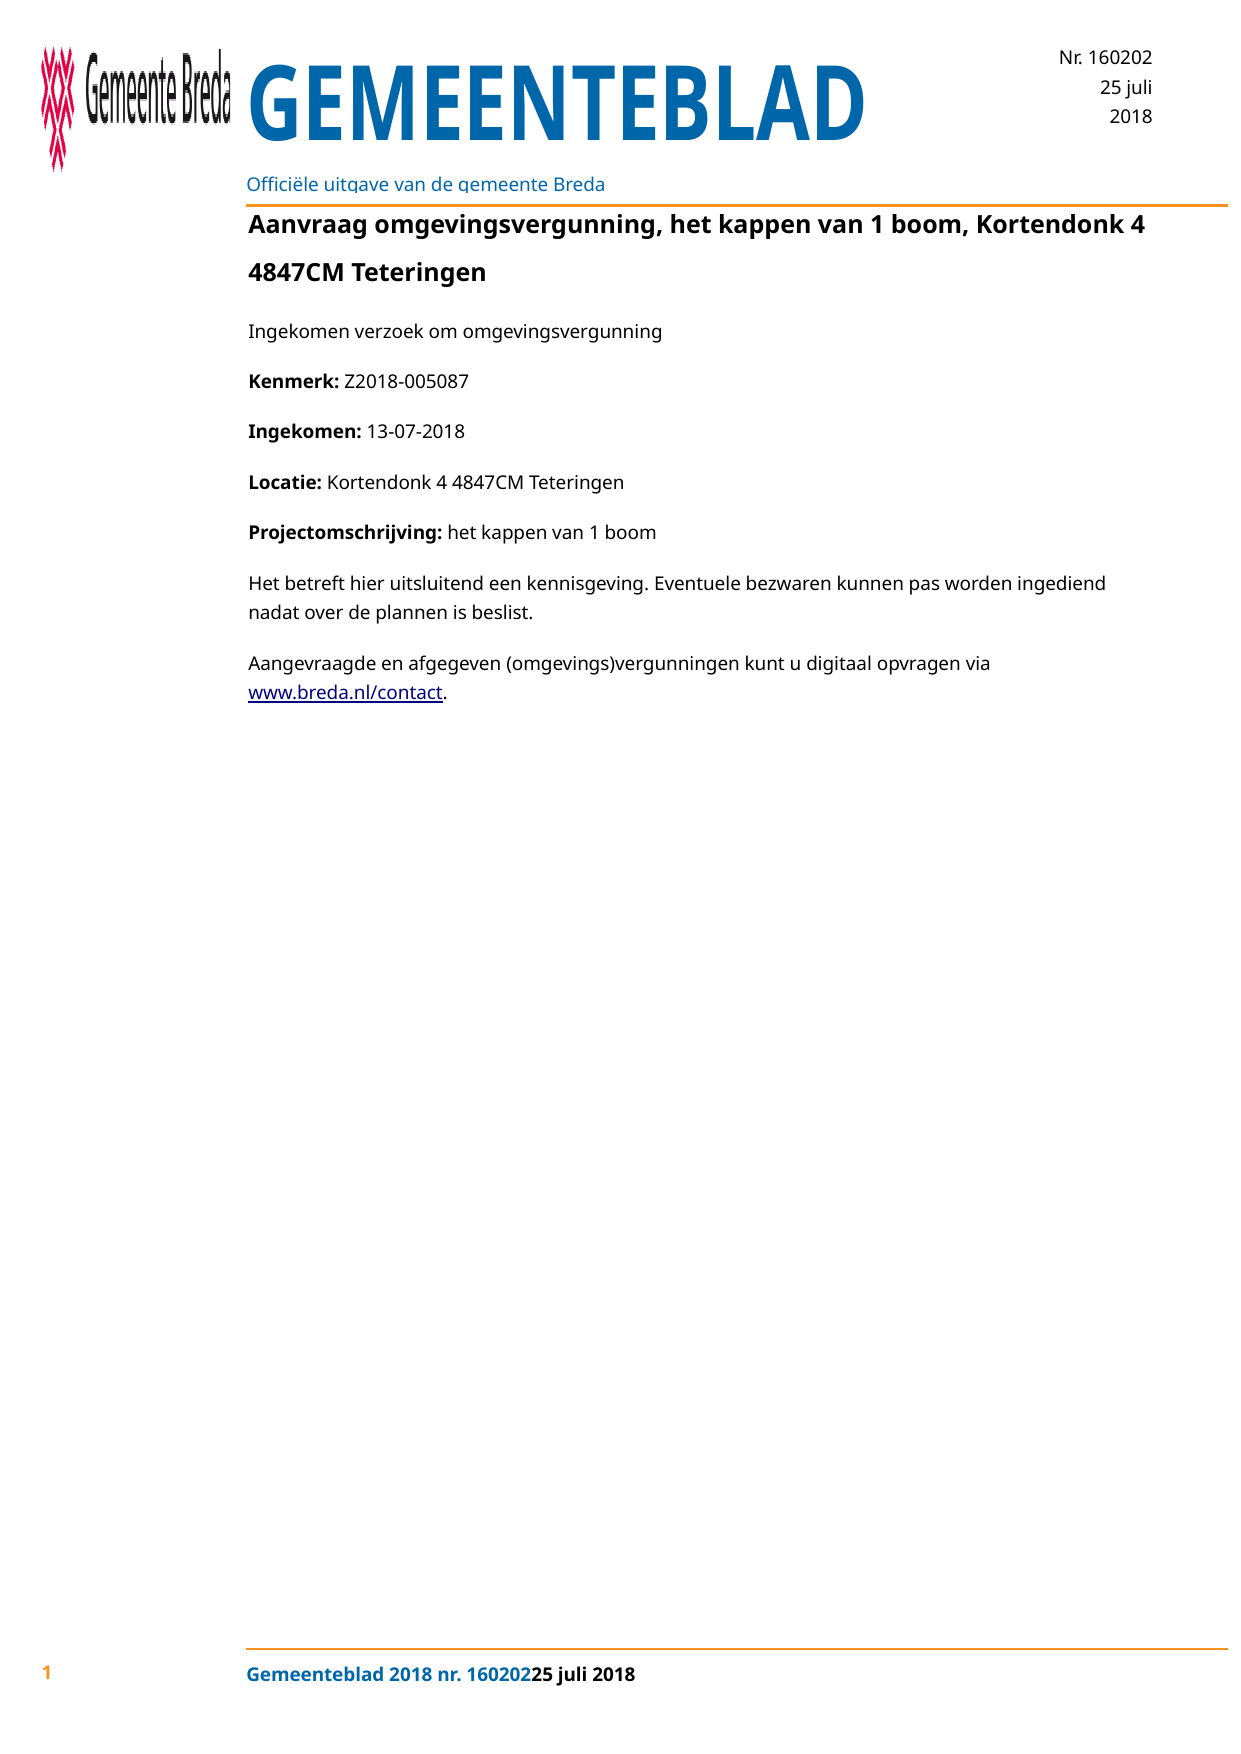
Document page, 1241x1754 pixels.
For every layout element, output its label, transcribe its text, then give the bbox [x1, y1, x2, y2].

text Projectomschrijving: het kappen van 1 boom [248, 519, 1152, 545]
picture [41, 47, 231, 172]
text Locatie: Kortendonk 4 4847CM Teteringen [248, 469, 1152, 495]
text Ingekomen verzoek om omgevingsvergunning [248, 318, 1152, 344]
text Ingekomen: 13-07-2018 [248, 419, 1152, 444]
text Aanvraag omgevingsvergunning, het kappen van 1 boom, Kortendonk 4 4847CM Teteringen [248, 207, 1152, 288]
text Kenmerk: Z2018-005087 [248, 368, 1152, 394]
text Aangevraagde en afgegeven (omgevings)vergunningen kunt u digitaal opvragen via www.breda.nl/contact. [248, 650, 1152, 705]
text Het betreft hier uitsluitend een kennisgeving. Eventuele bezwaren kunnen pas worden ingediend nadat over de plannen is beslist. [248, 570, 1152, 625]
